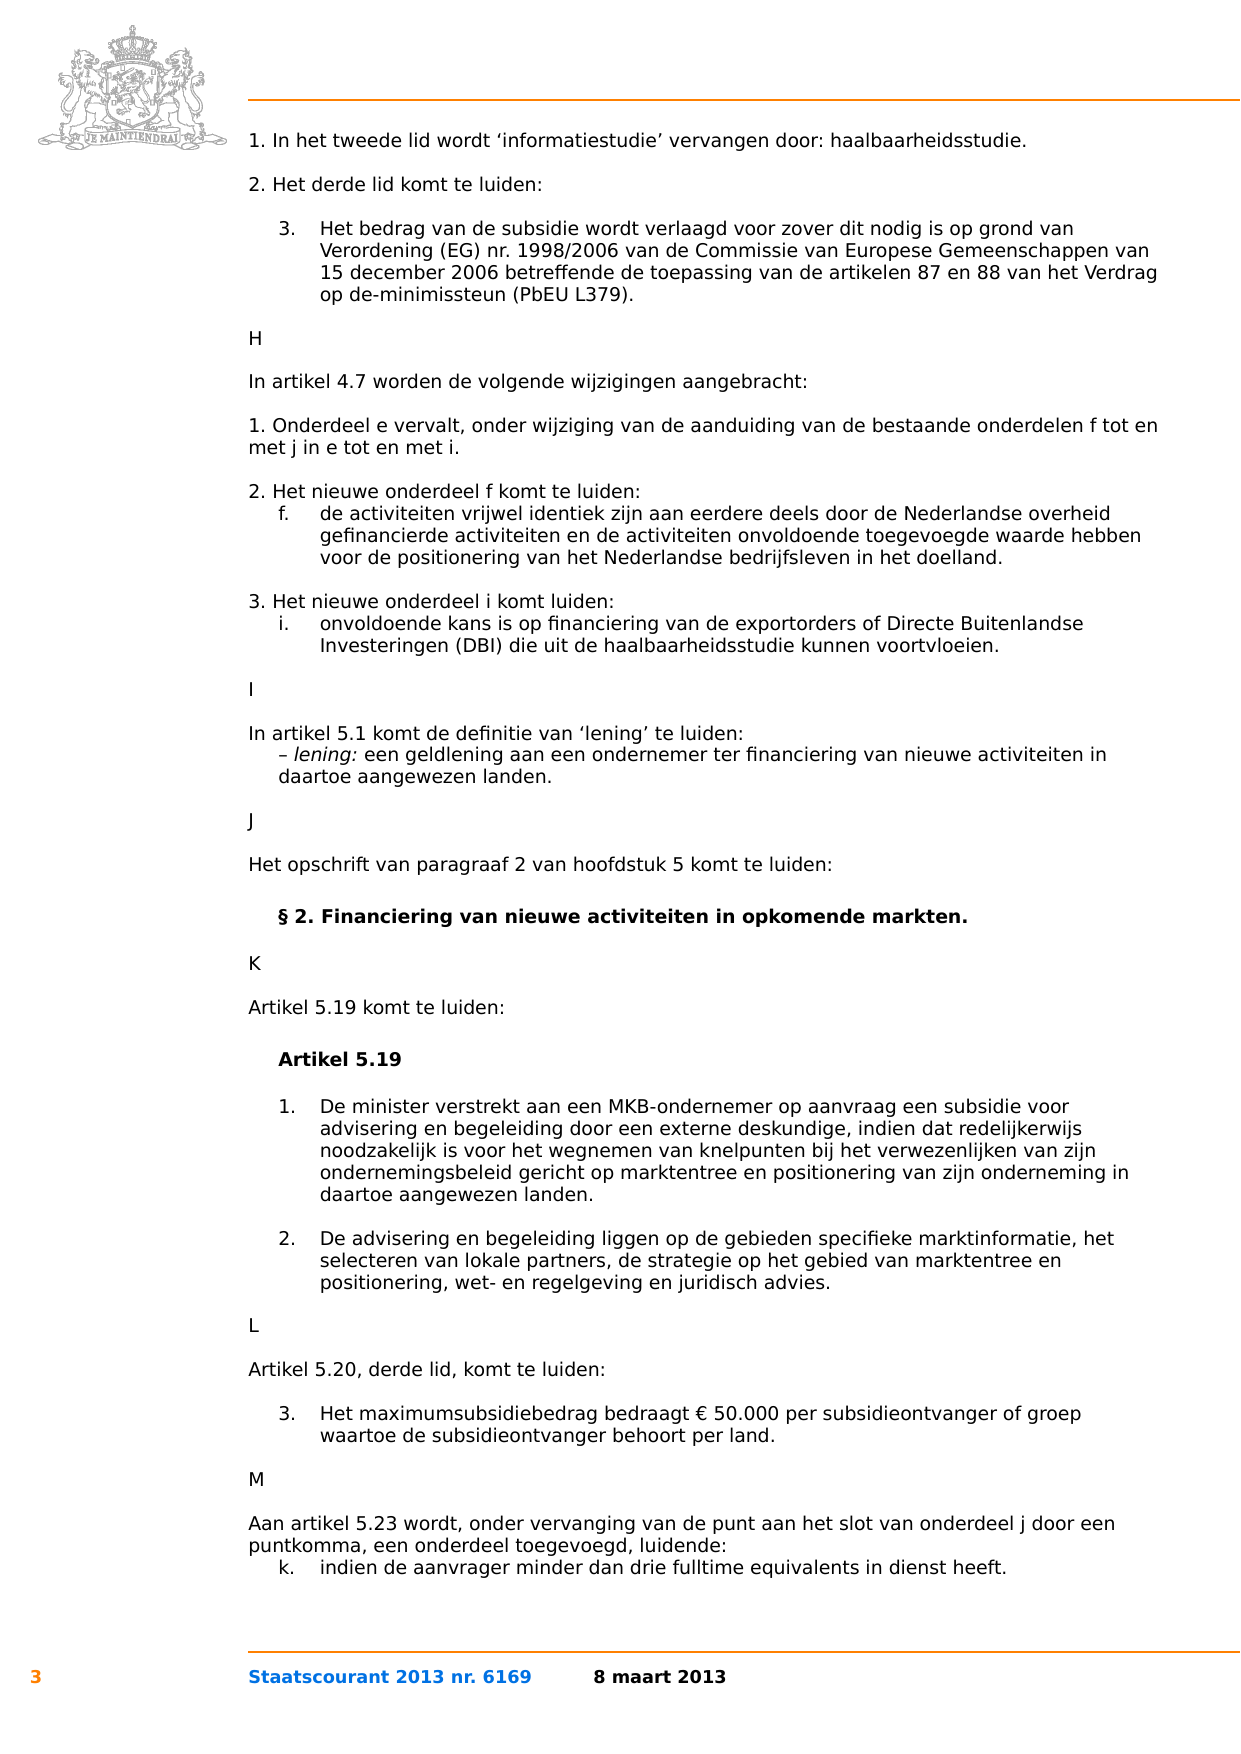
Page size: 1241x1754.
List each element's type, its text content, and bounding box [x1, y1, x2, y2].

text 3. Het nieuwe onderdeel i komt luiden: [248, 591, 1163, 613]
text In artikel 5.1 komt de definitie van ‘lening’ te luiden: [248, 722, 1163, 744]
text 1. In het tweede lid wordt ‘informatiestudie’ vervangen door: haalbaarheidsstudie. [248, 130, 1163, 152]
text i. onvoldoende kans is op financiering van de exportorders of Directe Buitenlandse Investeringen (DBI) die uit de haalbaarheidsstudie kunnen voortvloeien. [278, 613, 1163, 657]
text K [248, 953, 1163, 975]
subtitle § 2. Financiering van nieuwe activiteiten in opkomende markten. [278, 906, 1163, 928]
text L [248, 1315, 1163, 1337]
text Het opschrift van paragraaf 2 van hoofdstuk 5 komt te luiden: [248, 854, 1163, 876]
text 3. Het bedrag van de subsidie wordt verlaagd voor zover dit nodig is op grond van Verordening (EG) nr. 1998/2006 van de Commissie van Europese Gemeenschappen van 15 december 2006 betreffende de toepassing van de artikelen 87 en 88 van het Verdrag op de-minimissteun (PbEU L379). [278, 218, 1163, 306]
text 3. Het maximumsubsidiebedrag bedraagt € 50.000 per subsidieontvanger of groep waartoe de subsidieontvanger behoort per land. [278, 1403, 1163, 1447]
text J [248, 810, 1163, 832]
text k. indien de aanvrager minder dan drie fulltime equivalents in dienst heeft. [278, 1557, 1163, 1579]
text H [248, 327, 1163, 349]
text Artikel 5.19 komt te luiden: [248, 997, 1163, 1019]
picture [38, 25, 227, 150]
text Artikel 5.20, derde lid, komt te luiden: [248, 1359, 1163, 1381]
text 2. Het nieuwe onderdeel f komt te luiden: [248, 481, 1163, 503]
text 1. Onderdeel e vervalt, onder wijziging van de aanduiding van de bestaande onderdelen f tot en met j in e tot en met i. [248, 415, 1163, 459]
text Aan artikel 5.23 wordt, onder vervanging van de punt aan het slot van onderdeel j door een puntkomma, een onderdeel toegevoegd, luidende: [248, 1513, 1163, 1557]
text 2. De advisering en begeleiding liggen op de gebieden specifieke marktinformatie, het selecteren van lokale partners, de strategie op het gebied van marktentree en positionering, wet- en regelgeving en juridisch advies. [278, 1228, 1163, 1293]
text 2. Het derde lid komt te luiden: [248, 174, 1163, 196]
text I [248, 678, 1163, 701]
text f. de activiteiten vrijwel identiek zijn aan eerdere deels door de Nederlandse overheid gefinancierde activiteiten en de activiteiten onvoldoende toegevoegde waarde hebben voor de positionering van het Nederlandse bedrijfsleven in het doelland. [278, 503, 1163, 569]
text – lening: een geldlening aan een ondernemer ter financiering van nieuwe activiteiten in daartoe aangewezen landen. [278, 744, 1163, 788]
subtitle Artikel 5.19 [278, 1049, 1163, 1071]
text In artikel 4.7 worden de volgende wijzigingen aangebracht: [248, 371, 1163, 393]
text 1. De minister verstrekt aan een MKB-ondernemer op aanvraag een subsidie voor advisering en begeleiding door een externe deskundige, indien dat redelijkerwijs noodzakelijk is voor het wegnemen van knelpunten bij het verwezenlijken van zijn ondernemingsbeleid gericht op marktentree en positionering van zijn onderneming in daartoe aangewezen landen. [278, 1096, 1163, 1206]
text M [248, 1469, 1163, 1491]
